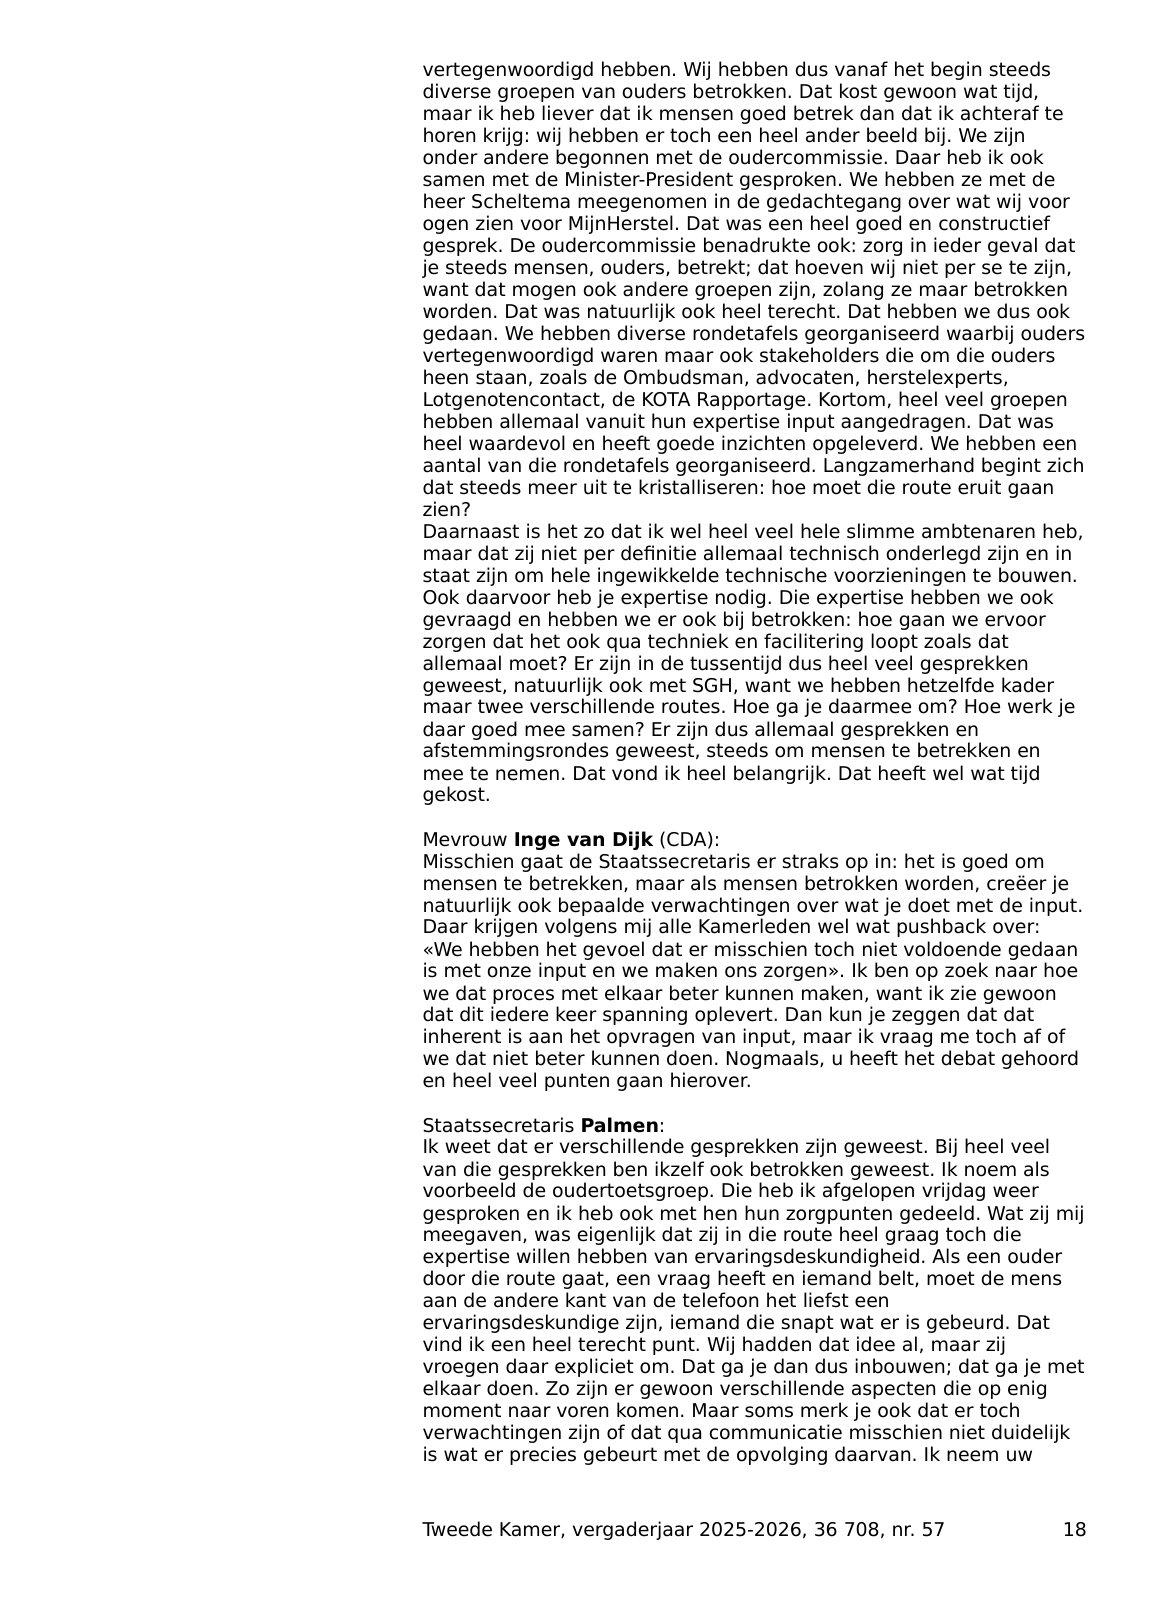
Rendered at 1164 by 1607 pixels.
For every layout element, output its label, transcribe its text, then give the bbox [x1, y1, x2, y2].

text Mevrouw Inge van Dijk (CDA): [422, 828, 1087, 851]
text Daarnaast is het zo dat ik wel heel veel hele slimme ambtenaren heb, maar dat zij niet per definitie allemaal technisch onderlegd zijn en in staat zijn om hele ingewikkelde technische voorzieningen te bouwen. Ook daarvoor heb je expertise nodig. Die expertise hebben we ook gevraagd en hebben we er ook bij betrokken: hoe gaan we ervoor zorgen dat het ook qua techniek en facilitering loopt zoals dat allemaal moet? Er zijn in de tussentijd dus heel veel gesprekken geweest, natuurlijk ook met SGH, want we hebben hetzelfde kader maar twee verschillende routes. Hoe ga je daarmee om? Hoe werk je daar goed mee samen? Er zijn dus allemaal gesprekken en afstemmingsrondes geweest, steeds om mensen te betrekken en mee te nemen. Dat vond ik heel belangrijk. Dat heeft wel wat tijd gekost. [422, 521, 1087, 806]
text Misschien gaat de Staatssecretaris er straks op in: het is goed om mensen te betrekken, maar als mensen betrokken worden, creëer je natuurlijk ook bepaalde verwachtingen over wat je doet met de input. Daar krijgen volgens mij alle Kamerleden wel wat pushback over: «We hebben het gevoel dat er misschien toch niet voldoende gedaan is met onze input en we maken ons zorgen». Ik ben op zoek naar hoe we dat proces met elkaar beter kunnen maken, want ik zie gewoon dat dit iedere keer spanning oplevert. Dan kun je zeggen dat dat inherent is aan het opvragen van input, maar ik vraag me toch af of we dat niet beter kunnen doen. Nogmaals, u heeft het debat gehoord en heel veel punten gaan hierover. [422, 851, 1087, 1092]
text Ik weet dat er verschillende gesprekken zijn geweest. Bij heel veel van die gesprekken ben ikzelf ook betrokken geweest. Ik noem als voorbeeld de oudertoetsgroep. Die heb ik afgelopen vrijdag weer gesproken en ik heb ook met hen hun zorgpunten gedeeld. Wat zij mij meegaven, was eigenlijk dat zij in die route heel graag toch die expertise willen hebben van ervaringsdeskundigheid. Als een ouder door die route gaat, een vraag heeft en iemand belt, moet de mens aan de andere kant van de telefoon het liefst een ervaringsdeskundige zijn, iemand die snapt wat er is gebeurd. Dat vind ik een heel terecht punt. Wij hadden dat idee al, maar zij vroegen daar expliciet om. Dat ga je dan dus inbouwen; dat ga je met elkaar doen. Zo zijn er gewoon verschillende aspecten die op enig moment naar voren komen. Maar soms merk je ook dat er toch verwachtingen zijn of dat qua communicatie misschien niet duidelijk is wat er precies gebeurt met de opvolging daarvan. Ik neem uw [422, 1136, 1087, 1466]
text Staatssecretaris Palmen: [422, 1114, 1087, 1136]
text vertegenwoordigd hebben. Wij hebben dus vanaf het begin steeds diverse groepen van ouders betrokken. Dat kost gewoon wat tijd, maar ik heb liever dat ik mensen goed betrek dan dat ik achteraf te horen krijg: wij hebben er toch een heel ander beeld bij. We zijn onder andere begonnen met de oudercommissie. Daar heb ik ook samen met de Minister-President gesproken. We hebben ze met de heer Scheltema meegenomen in de gedachtegang over wat wij voor ogen zien voor MijnHerstel. Dat was een heel goed en constructief gesprek. De oudercommissie benadrukte ook: zorg in ieder geval dat je steeds mensen, ouders, betrekt; dat hoeven wij niet per se te zijn, want dat mogen ook andere groepen zijn, zolang ze maar betrokken worden. Dat was natuurlijk ook heel terecht. Dat hebben we dus ook gedaan. We hebben diverse rondetafels georganiseerd waarbij ouders vertegenwoordigd waren maar ook stakeholders die om die ouders heen staan, zoals de Ombudsman, advocaten, herstelexperts, Lotgenotencontact, de KOTA Rapportage. Kortom, heel veel groepen hebben allemaal vanuit hun expertise input aangedragen. Dat was heel waardevol en heeft goede inzichten opgeleverd. We hebben een aantal van die rondetafels georganiseerd. Langzamerhand begint zich dat steeds meer uit te kristalliseren: hoe moet die route eruit gaan zien? [422, 59, 1087, 521]
